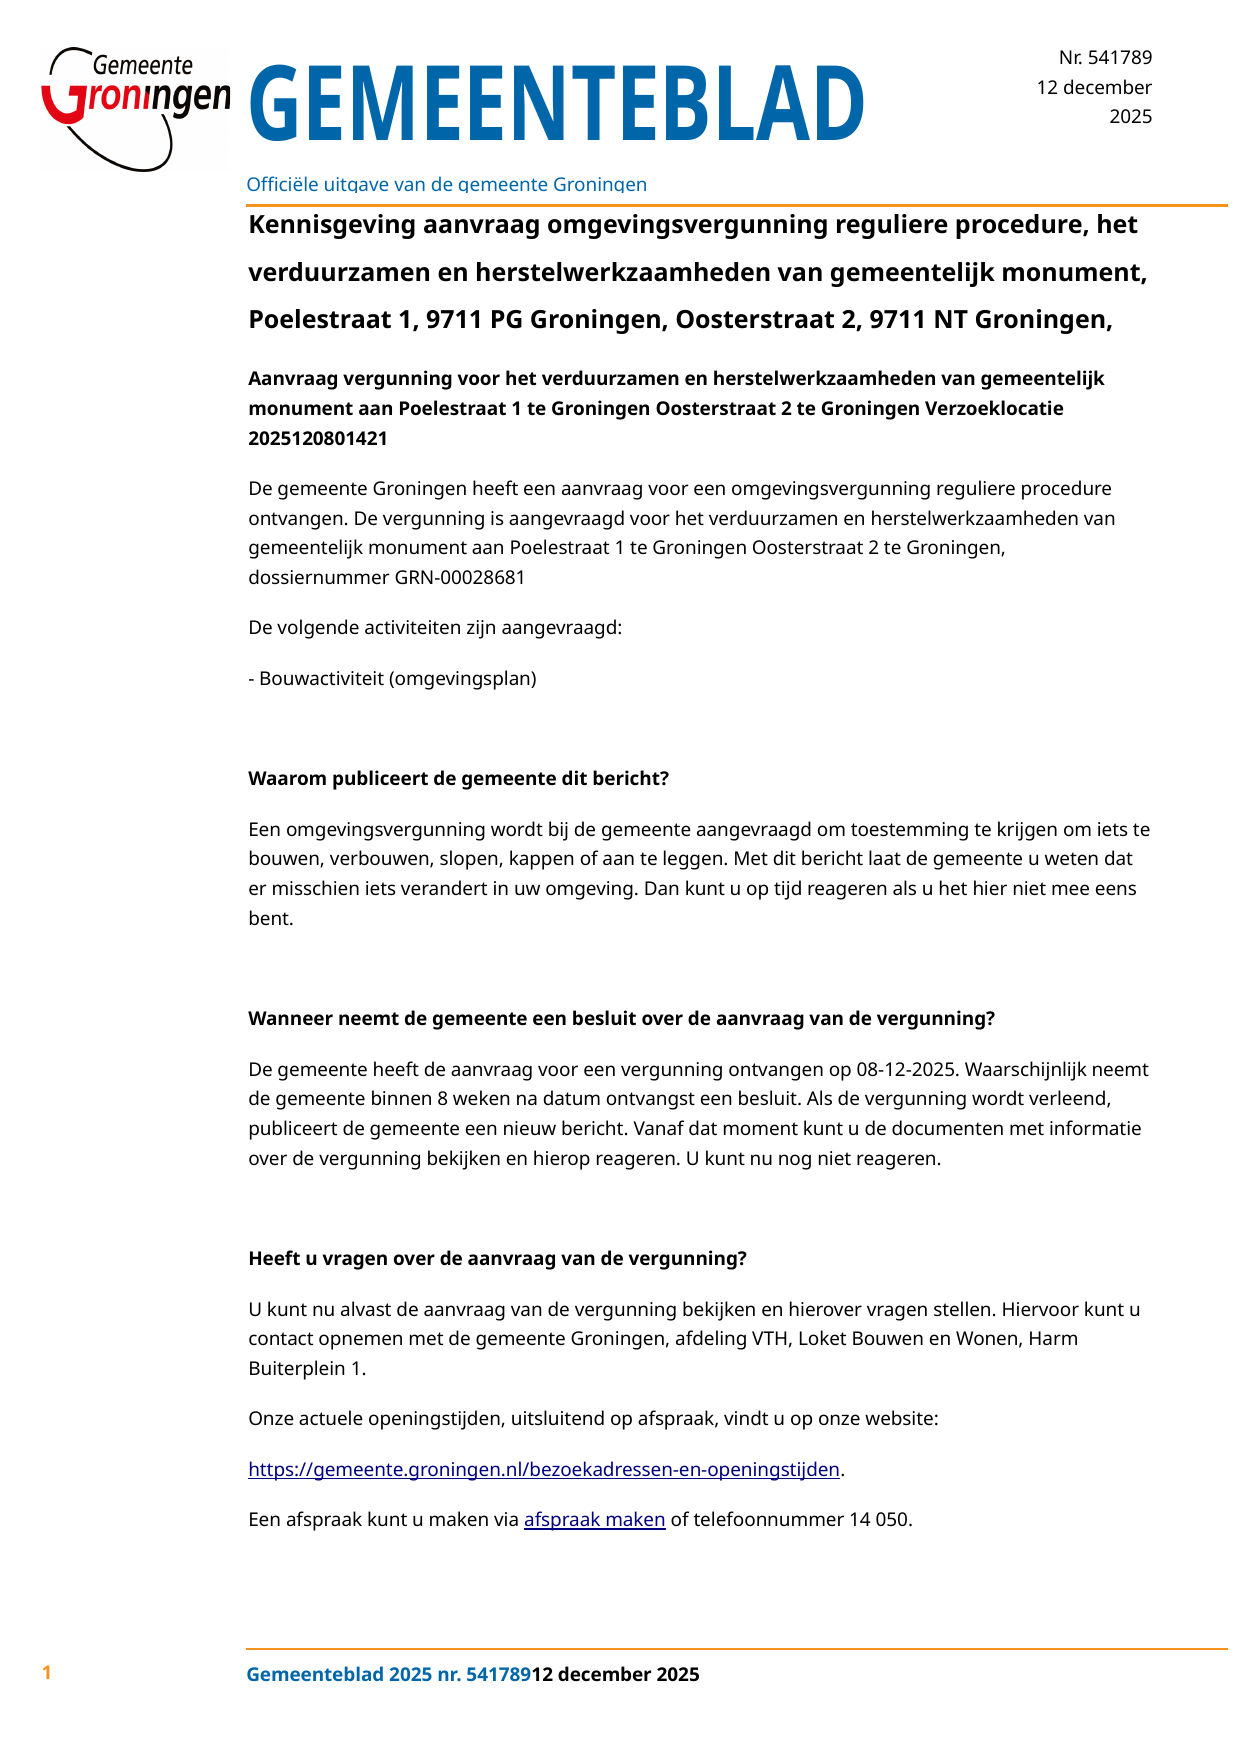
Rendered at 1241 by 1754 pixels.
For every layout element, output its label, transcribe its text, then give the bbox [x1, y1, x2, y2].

text Waarom publiceert de gemeente dit bericht? [248, 766, 1152, 791]
text Onze actuele openingstijden, uitsluitend op afspraak, vindt u op onze website: [248, 1406, 1152, 1431]
text Kennisgeving aanvraag omgevingsvergunning reguliere procedure, het verduurzamen en herstelwerkzaamheden van gemeentelijk monument, Poelestraat 1, 9711 PG Groningen, Oosterstraat 2, 9711 NT Groningen, [248, 207, 1152, 336]
text U kunt nu alvast de aanvraag van de vergunning bekijken en hierover vragen stellen. Hiervoor kunt u contact opnemen met de gemeente Groningen, afdeling VTH, Loket Bouwen en Wonen, Harm Buiterplein 1. [248, 1296, 1152, 1381]
text De gemeente heeft de aanvraag voor een vergunning ontvangen op 08-12-2025. Waarschijnlijk neemt de gemeente binnen 8 weken na datum ontvangst een besluit. Als de vergunning wordt verleend, publiceert de gemeente een nieuw bericht. Vanaf dat moment kunt u de documenten met informatie over de vergunning bekijken en hierop reageren. U kunt nu nog niet reageren. [248, 1056, 1152, 1170]
text Een omgevingsvergunning wordt bij de gemeente aangevraagd om toestemming te krijgen om iets te bouwen, verbouwen, slopen, kappen of aan te leggen. Met dit bericht laat de gemeente u weten dat er misschien iets verandert in uw omgeving. Dan kunt u op tijd reageren als u het hier niet mee eens bent. [248, 816, 1152, 930]
text https://gemeente.groningen.nl/bezoekadressen-en-openingstijden. [248, 1456, 1152, 1482]
text Heeft u vragen over de aanvraag van de vergunning? [248, 1246, 1152, 1271]
text Wanneer neemt de gemeente een besluit over de aanvraag van de vergunning? [248, 1006, 1152, 1031]
text - Bouwactiviteit (omgevingsplan) [248, 665, 1152, 690]
text De volgende activiteiten zijn aangevraagd: [248, 614, 1152, 640]
text De gemeente Groningen heeft een aanvraag voor een omgevingsvergunning reguliere procedure ontvangen. De vergunning is aangevraagd voor het verduurzamen en herstelwerkzaamheden van gemeentelijk monument aan Poelestraat 1 te Groningen Oosterstraat 2 te Groningen, dossiernummer GRN-00028681 [248, 475, 1152, 589]
text Aanvraag vergunning voor het verduurzamen en herstelwerkzaamheden van gemeentelijk monument aan Poelestraat 1 te Groningen Oosterstraat 2 te Groningen Verzoeklocatie 2025120801421 [248, 366, 1152, 450]
picture [41, 47, 231, 172]
text Een afspraak kunt u maken via afspraak maken of telefoonnummer 14 050. [248, 1506, 1152, 1532]
